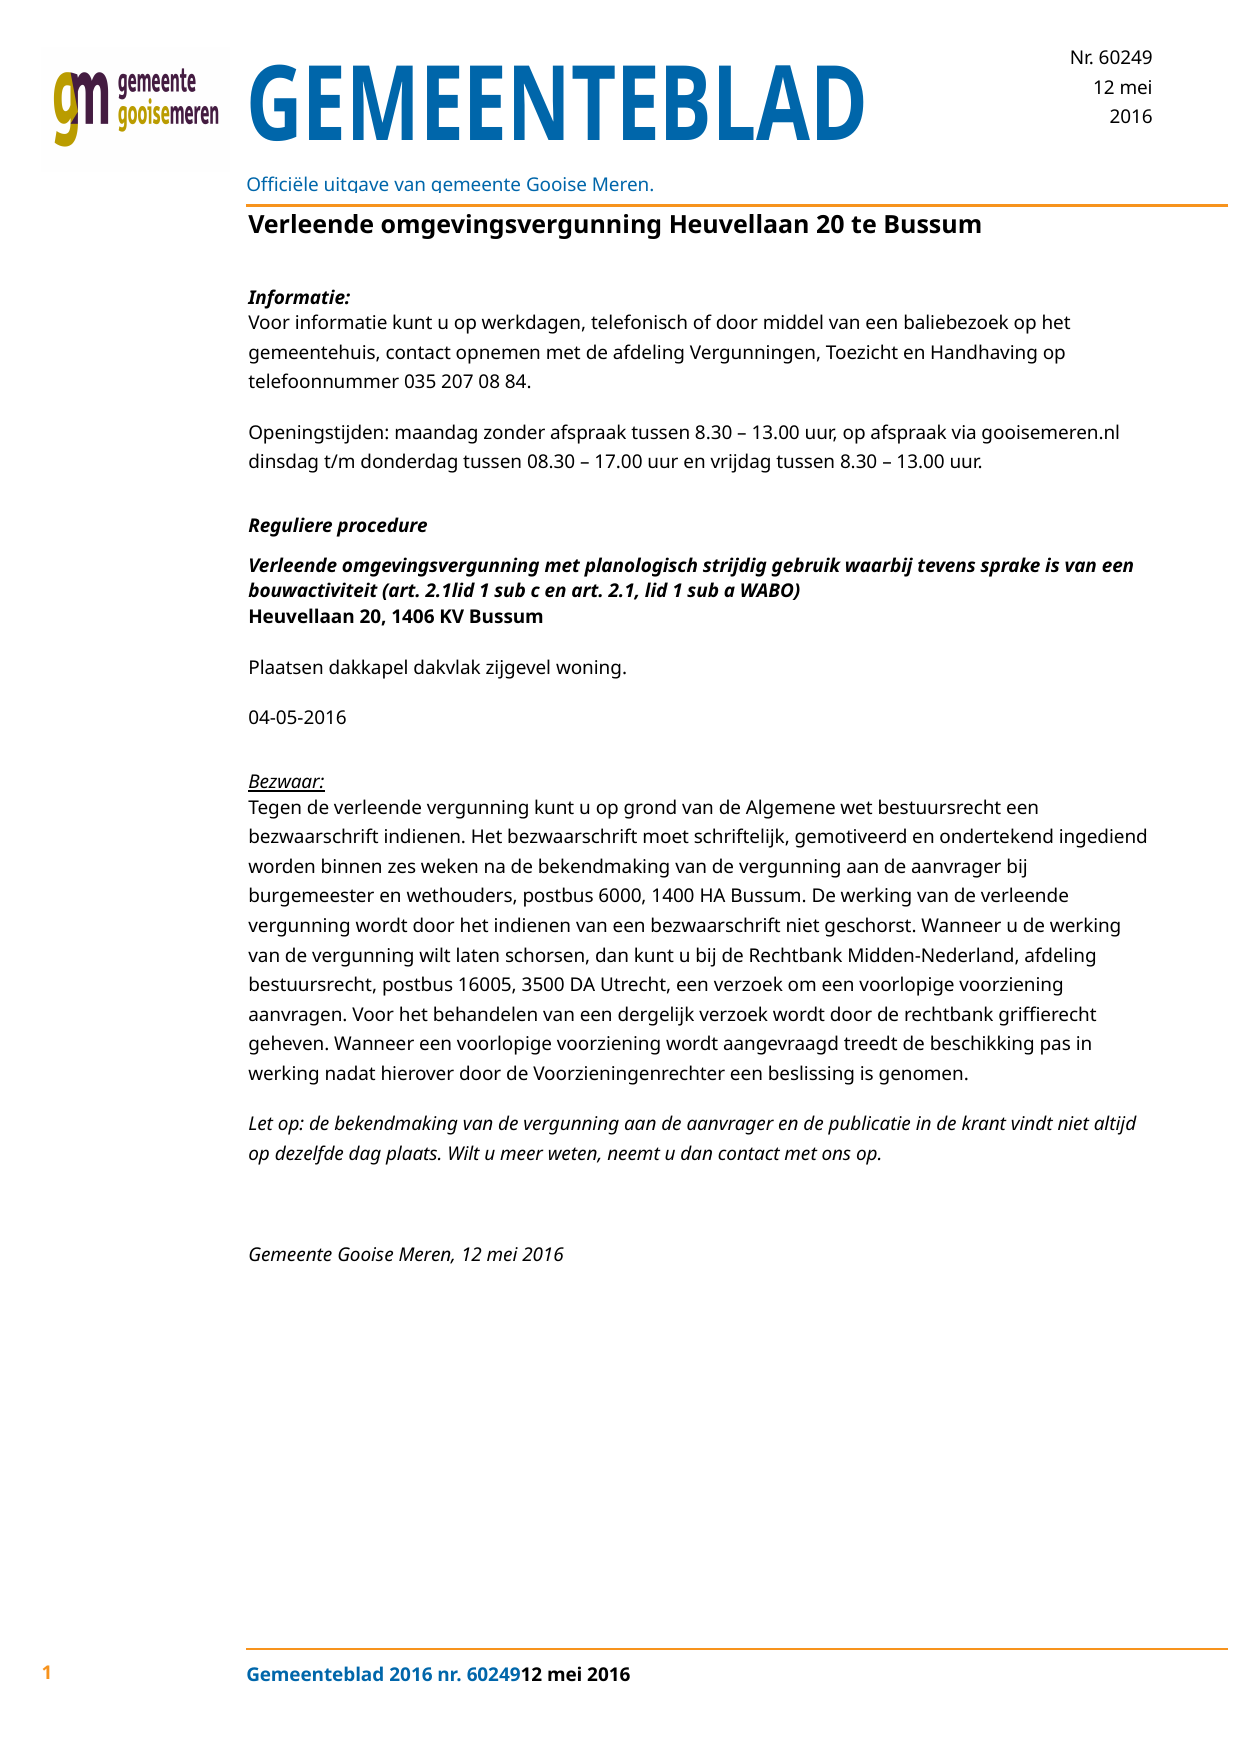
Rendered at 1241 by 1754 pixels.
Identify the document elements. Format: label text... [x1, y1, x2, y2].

text Verleende omgevingsvergunning Heuvellaan 20 te Bussum [248, 207, 1152, 241]
text Heuvellaan 20, 1406 KV Bussum [248, 603, 1152, 629]
text Gemeente Gooise Meren, 12 mei 2016 [248, 1241, 1152, 1267]
text Voor informatie kunt u op werkdagen, telefonisch of door middel van een baliebezoek op het gemeentehuis, contact opnemen met de afdeling Vergunningen, Toezicht en Handhaving op telefoonnummer 035 207 08 84. [248, 309, 1152, 394]
text Informatie: [248, 284, 1152, 309]
text 04-05-2016 [248, 704, 1152, 730]
text Tegen de verleende vergunning kunt u op grond van de Algemene wet bestuursrecht een bezwaarschrift indienen. Het bezwaarschrift moet schriftelijk, gemotiveerd en ondertekend ingediend worden binnen zes weken na de bekendmaking van de vergunning aan de aanvrager bij burgemeester en wethouders, postbus 6000, 1400 HA Bussum. De werking van de verleende vergunning wordt door het indienen van een bezwaarschrift niet geschorst. Wanneer u de werking van de vergunning wilt laten schorsen, dan kunt u bij de Rechtbank Midden-Nederland, afdeling bestuursrecht, postbus 16005, 3500 DA Utrecht, een verzoek om een voorlopige voorziening aanvragen. Voor het behandelen van een dergelijk verzoek wordt door de rechtbank griffierecht geheven. Wanneer een voorlopige voorziening wordt aangevraagd treedt de beschikking pas in werking nadat hierover door de Voorzieningenrechter een beslissing is genomen. [248, 794, 1152, 1086]
picture [41, 47, 231, 172]
text Openingstijden: maandag zonder afspraak tussen 8.30 – 13.00 uur, op afspraak via gooisemeren.nl dinsdag t/m donderdag tussen 08.30 – 17.00 uur en vrijdag tussen 8.30 – 13.00 uur. [248, 419, 1152, 474]
text Let op: de bekendmaking van de vergunning aan de aanvrager en de publicatie in de krant vindt niet altijd op dezelfde dag plaats. Wilt u meer weten, neemt u dan contact met ons op. [248, 1111, 1152, 1166]
text Bezwaar: [248, 768, 1152, 794]
text Reguliere procedure [248, 513, 1152, 538]
text Verleende omgevingsvergunning met planologisch strijdig gebruik waarbij tevens sprake is van een bouwactiviteit (art. 2.1lid 1 sub c en art. 2.1, lid 1 sub a WABO) [248, 552, 1152, 603]
text Plaatsen dakkapel dakvlak zijgevel woning. [248, 654, 1152, 679]
